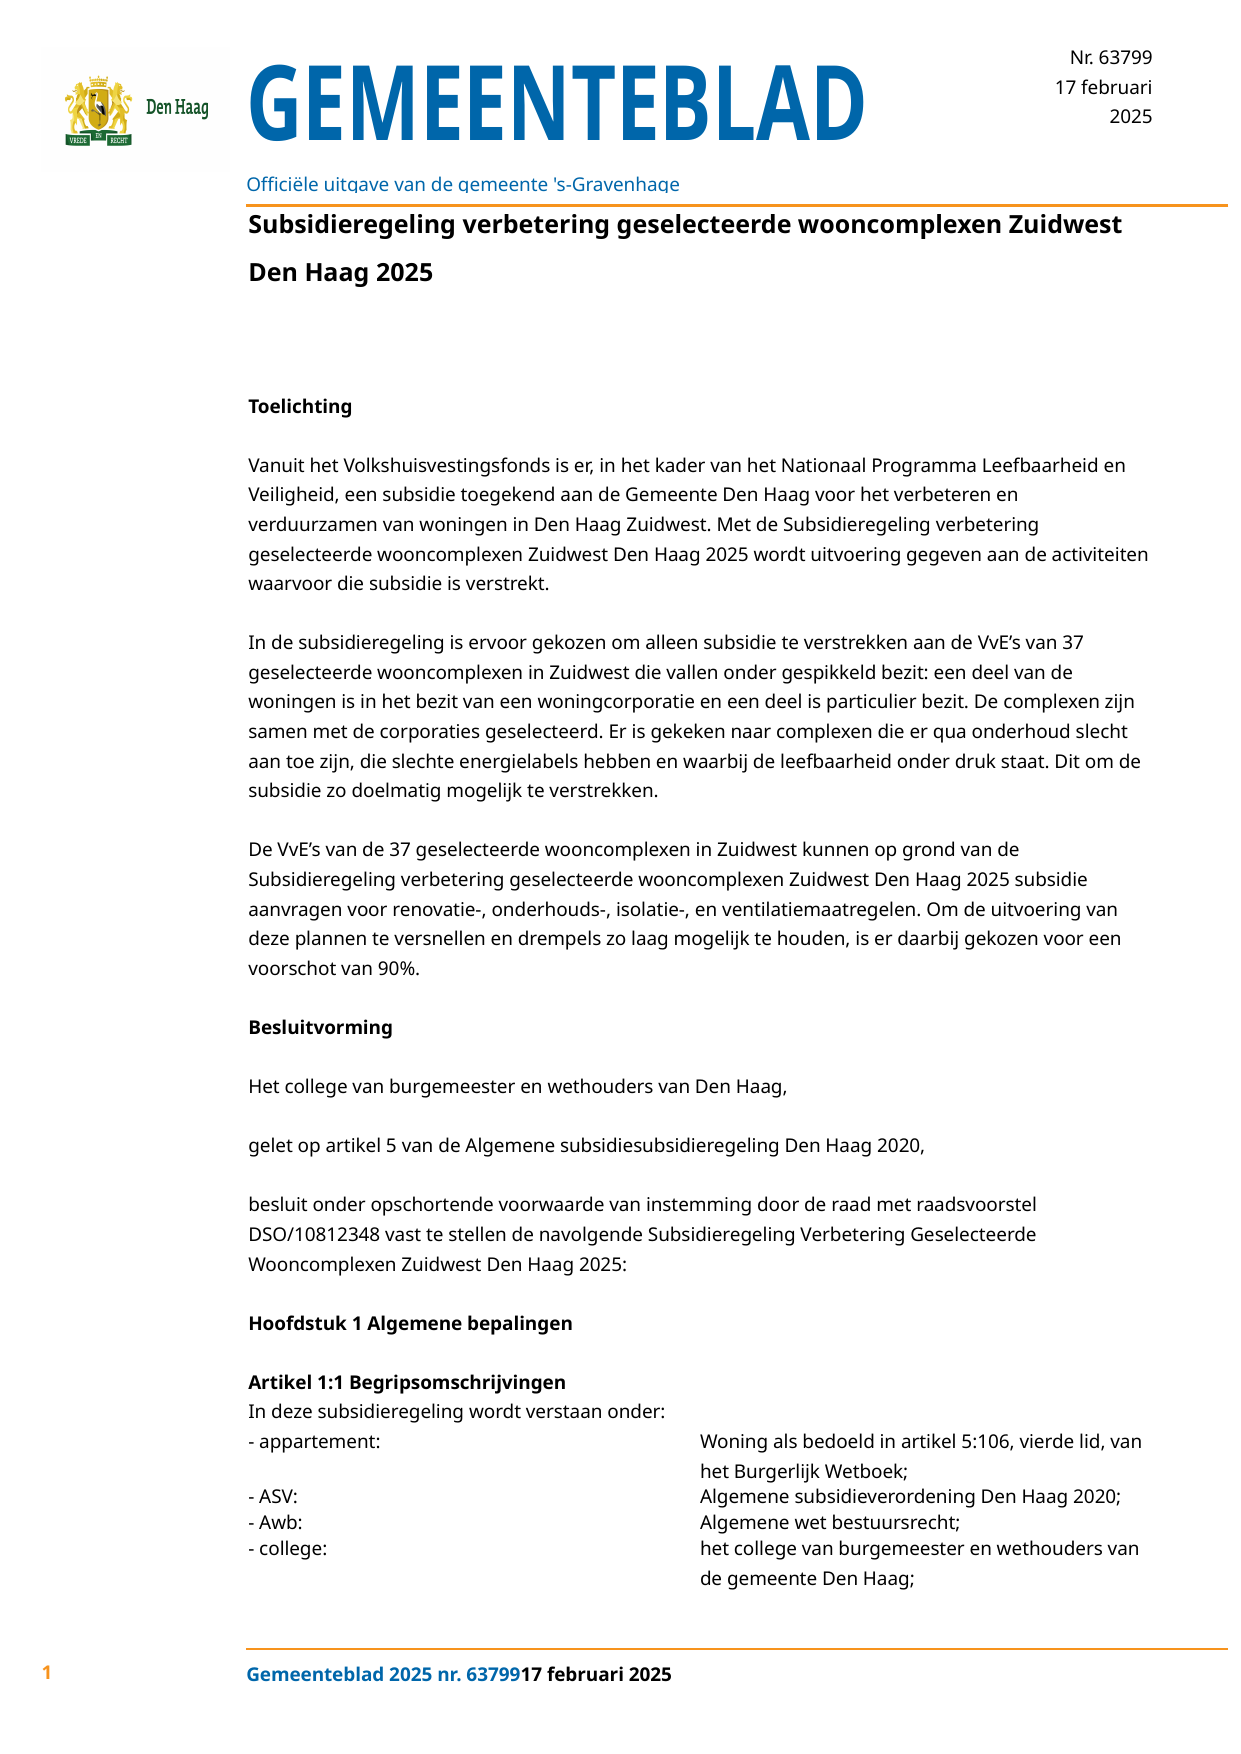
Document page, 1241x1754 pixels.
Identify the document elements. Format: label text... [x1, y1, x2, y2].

text gelet op artikel 5 van de Algemene subsidiesubsidieregeling Den Haag 2020, [248, 1132, 1152, 1158]
text In de subsidieregeling is ervoor gekozen om alleen subsidie te verstrekken aan de VvE’s van 37 geselecteerde wooncomplexen in Zuidwest die vallen onder gespikkeld bezit: een deel van de woningen is in het bezit van een woningcorporatie en een deel is particulier bezit. De complexen zijn samen met de corporaties geselecteerd. Er is gekeken naar complexen die er qua onderhoud slecht aan toe zijn, die slechte energielabels hebben en waarbij de leefbaarheid onder druk staat. Dit om de subsidie zo doelmatig mogelijk te verstrekken. [248, 629, 1152, 803]
text De VvE’s van de 37 geselecteerde wooncomplexen in Zuidwest kunnen op grond van de Subsidieregeling verbetering geselecteerde wooncomplexen Zuidwest Den Haag 2025 subsidie aanvragen voor renovatie-, onderhouds-, isolatie-, en ventilatiemaatregelen. Om de uitvoering van deze plannen te versnellen en drempels zo laag mogelijk te houden, is er daarbij gekozen voor een voorschot van 90%. [248, 837, 1152, 981]
table_cell het college van burgemeester en wethouders van de gemeente Den Haag; [700, 1535, 1152, 1591]
text Artikel 1:1 Begripsomschrijvingen [248, 1369, 1152, 1395]
table_cell Algemene wet bestuursrecht; [700, 1510, 1152, 1535]
table_header Woning als bedoeld in artikel 5:106, vierde lid, van het Burgerlijk Wetboek; [700, 1429, 1152, 1484]
table_cell Algemene subsidieverordening Den Haag 2020; [700, 1484, 1152, 1509]
text In deze subsidieregeling wordt verstaan onder: [248, 1399, 1152, 1424]
text Besluitvorming [248, 1014, 1152, 1040]
text Subsidieregeling verbetering geselecteerde wooncomplexen Zuidwest Den Haag 2025 [248, 207, 1152, 288]
text Vanuit het Volkshuisvestingsfonds is er, in het kader van het Nationaal Programma Leefbaarheid en Veiligheid, een subsidie toegekend aan de Gemeente Den Haag voor het verbeteren en verduurzamen van woningen in Den Haag Zuidwest. Met de Subsidieregeling verbetering geselecteerde wooncomplexen Zuidwest Den Haag 2025 wordt uitvoering gegeven aan de activiteiten waarvoor die subsidie is verstrekt. [248, 452, 1152, 596]
text Toelichting [248, 393, 1152, 419]
table_header - appartement: [248, 1429, 700, 1484]
table_cell - ASV: [248, 1484, 700, 1509]
picture [41, 47, 231, 172]
table_cell - college: [248, 1535, 700, 1591]
text Het college van burgemeester en wethouders van Den Haag, [248, 1073, 1152, 1099]
text besluit onder opschortende voorwaarde van instemming door de raad met raadsvoorstel DSO/10812348 vast te stellen de navolgende Subsidieregeling Verbetering Geselecteerde Wooncomplexen Zuidwest Den Haag 2025: [248, 1192, 1152, 1277]
text Hoofdstuk 1 Algemene bepalingen [248, 1310, 1152, 1336]
table_cell - Awb: [248, 1510, 700, 1535]
